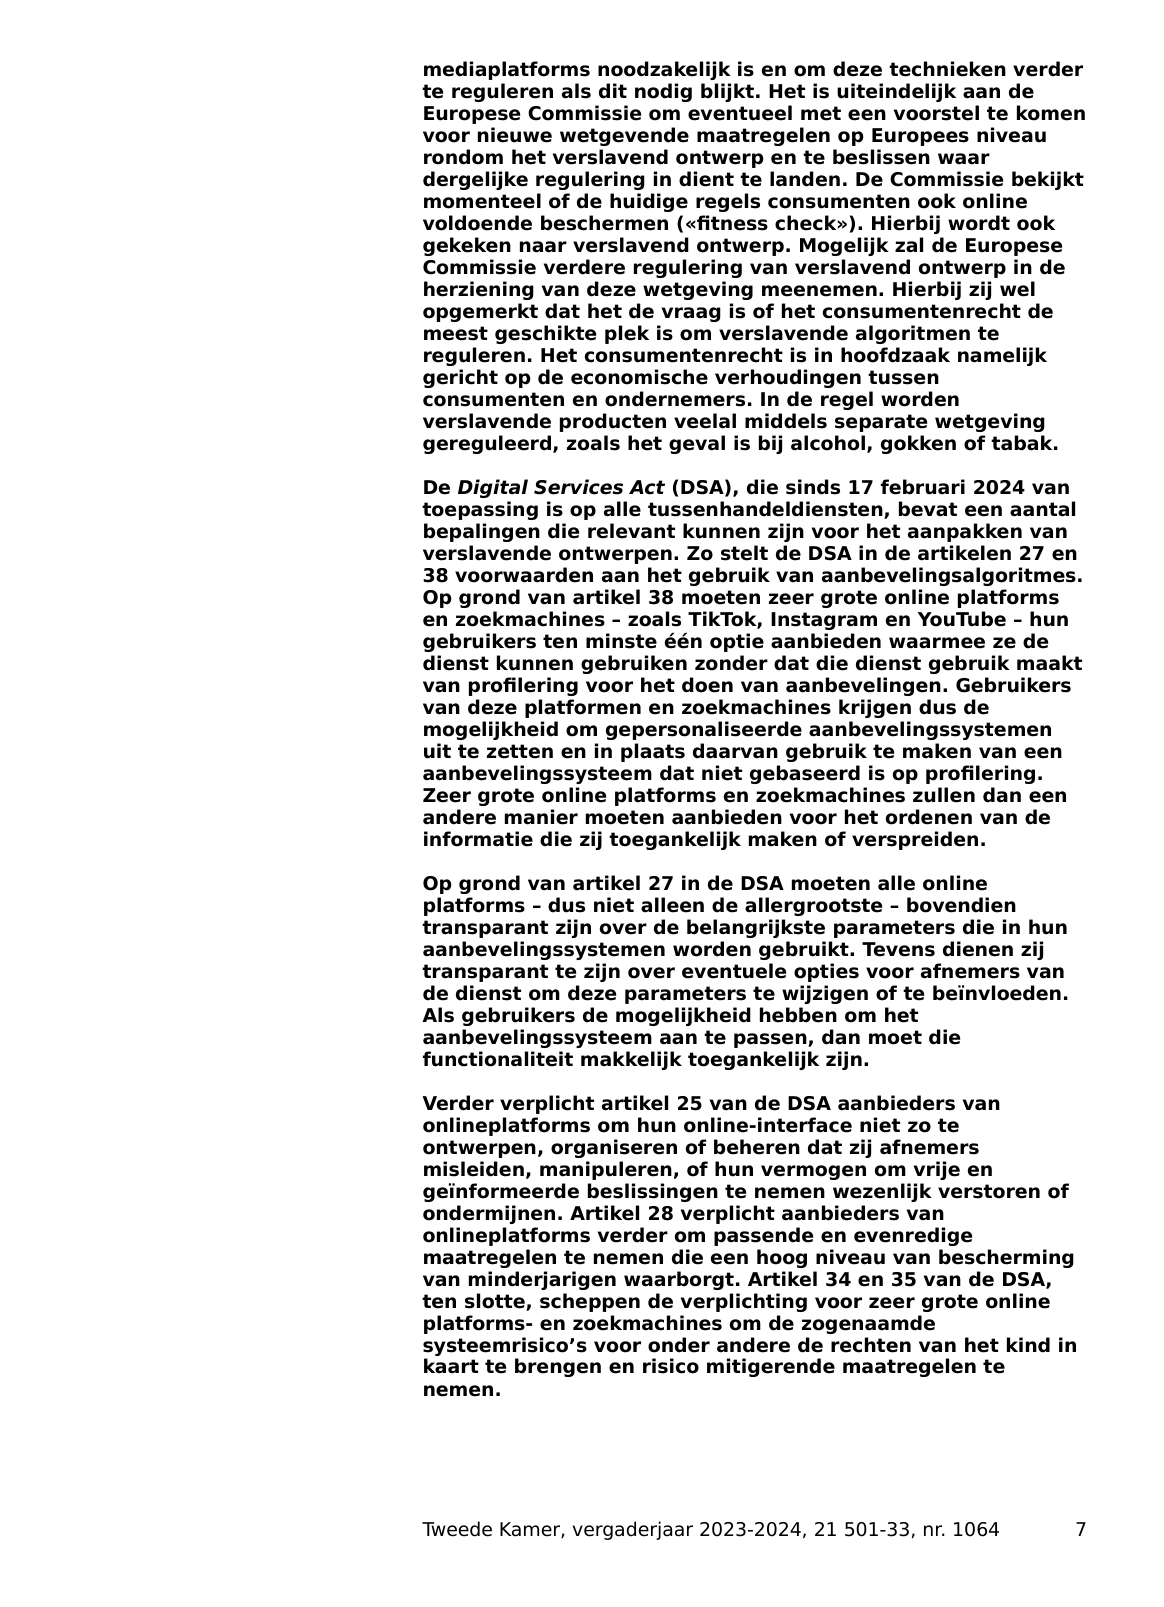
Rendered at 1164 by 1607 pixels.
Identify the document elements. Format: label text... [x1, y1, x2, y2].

text mediaplatforms noodzakelijk is en om deze technieken verder te reguleren als dit nodig blijkt. Het is uiteindelijk aan de Europese Commissie om eventueel met een voorstel te komen voor nieuwe wetgevende maatregelen op Europees niveau rondom het verslavend ontwerp en te beslissen waar dergelijke regulering in dient te landen. De Commissie bekijkt momenteel of de huidige regels consumenten ook online voldoende beschermen («fitness check»). Hierbij wordt ook gekeken naar verslavend ontwerp. Mogelijk zal de Europese Commissie verdere regulering van verslavend ontwerp in de herziening van deze wetgeving meenemen. Hierbij zij wel opgemerkt dat het de vraag is of het consumentenrecht de meest geschikte plek is om verslavende algoritmen te reguleren. Het consumentenrecht is in hoofdzaak namelijk gericht op de economische verhoudingen tussen consumenten en ondernemers. In de regel worden verslavende producten veelal middels separate wetgeving gereguleerd, zoals het geval is bij alcohol, gokken of tabak. [422, 59, 1087, 455]
text De Digital Services Act (DSA), die sinds 17 februari 2024 van toepassing is op alle tussenhandeldiensten, bevat een aantal bepalingen die relevant kunnen zijn voor het aanpakken van verslavende ontwerpen. Zo stelt de DSA in de artikelen 27 en 38 voorwaarden aan het gebruik van aanbevelingsalgoritmes. Op grond van artikel 38 moeten zeer grote online platforms en zoekmachines – zoals TikTok, Instagram en YouTube – hun gebruikers ten minste één optie aanbieden waarmee ze de dienst kunnen gebruiken zonder dat die dienst gebruik maakt van profilering voor het doen van aanbevelingen. Gebruikers van deze platformen en zoekmachines krijgen dus de mogelijkheid om gepersonaliseerde aanbevelingssystemen uit te zetten en in plaats daarvan gebruik te maken van een aanbevelingssysteem dat niet gebaseerd is op profilering. Zeer grote online platforms en zoekmachines zullen dan een andere manier moeten aanbieden voor het ordenen van de informatie die zij toegankelijk maken of verspreiden. [422, 477, 1087, 851]
text Op grond van artikel 27 in de DSA moeten alle online platforms – dus niet alleen de allergrootste – bovendien transparant zijn over de belangrijkste parameters die in hun aanbevelingssystemen worden gebruikt. Tevens dienen zij transparant te zijn over eventuele opties voor afnemers van de dienst om deze parameters te wijzigen of te beïnvloeden. Als gebruikers de mogelijkheid hebben om het aanbevelingssysteem aan te passen, dan moet die functionaliteit makkelijk toegankelijk zijn. [422, 873, 1087, 1071]
text Verder verplicht artikel 25 van de DSA aanbieders van onlineplatforms om hun online-interface niet zo te ontwerpen, organiseren of beheren dat zij afnemers misleiden, manipuleren, of hun vermogen om vrije en geïnformeerde beslissingen te nemen wezenlijk verstoren of ondermijnen. Artikel 28 verplicht aanbieders van onlineplatforms verder om passende en evenredige maatregelen te nemen die een hoog niveau van bescherming van minderjarigen waarborgt. Artikel 34 en 35 van de DSA, ten slotte, scheppen de verplichting voor zeer grote online platforms- en zoekmachines om de zogenaamde systeemrisico’s voor onder andere de rechten van het kind in kaart te brengen en risico mitigerende maatregelen te nemen. [422, 1093, 1087, 1400]
